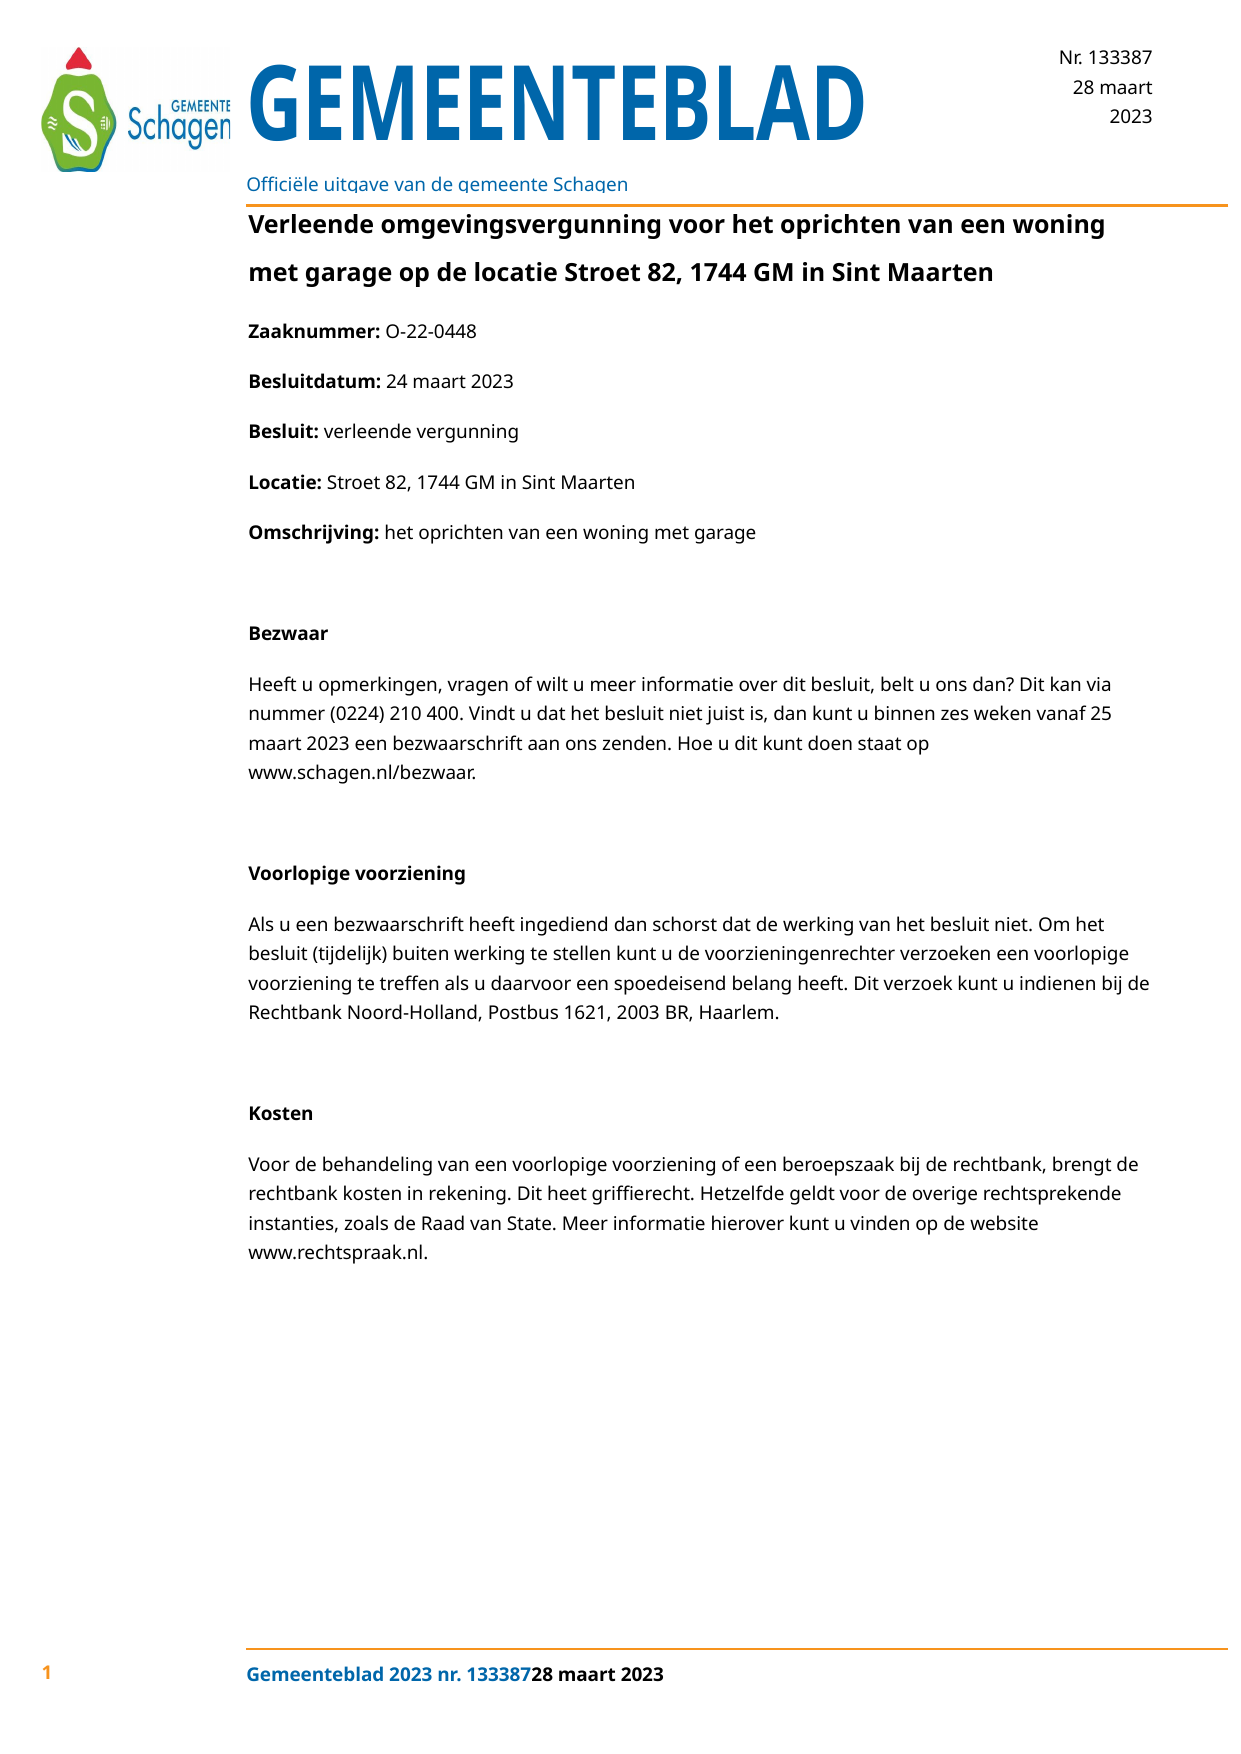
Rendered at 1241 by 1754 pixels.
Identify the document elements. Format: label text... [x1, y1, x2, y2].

text Bezwaar [248, 620, 1152, 646]
text Besluitdatum: 24 maart 2023 [248, 368, 1152, 394]
text Kosten [248, 1100, 1152, 1126]
picture [41, 47, 231, 172]
text Als u een bezwaarschrift heeft ingediend dan schorst dat de werking van het besluit niet. Om het besluit (tijdelijk) buiten werking te stellen kunt u de voorzieningenrechter verzoeken een voorlopige voorziening te treffen als u daarvoor een spoedeisend belang heeft. Dit verzoek kunt u indienen bij de Rechtbank Noord-Holland, Postbus 1621, 2003 BR, Haarlem. [248, 911, 1152, 1025]
text Besluit: verleende vergunning [248, 419, 1152, 444]
text Verleende omgevingsvergunning voor het oprichten van een woning met garage op de locatie Stroet 82, 1744 GM in Sint Maarten [248, 207, 1152, 288]
text Zaaknummer: O-22-0448 [248, 318, 1152, 344]
text Voor de behandeling van een voorlopige voorziening of een beroepszaak bij de rechtbank, brengt de rechtbank kosten in rekening. Dit heet griffierecht. Hetzelfde geldt voor de overige rechtsprekende instanties, zoals de Raad van State. Meer informatie hierover kunt u vinden op de website www.rechtspraak.nl. [248, 1151, 1152, 1265]
text Heeft u opmerkingen, vragen of wilt u meer informatie over dit besluit, belt u ons dan? Dit kan via nummer (0224) 210 400. Vindt u dat het besluit niet juist is, dan kunt u binnen zes weken vanaf 25 maart 2023 een bezwaarschrift aan ons zenden. Hoe u dit kunt doen staat op www.schagen.nl/bezwaar. [248, 671, 1152, 785]
text Locatie: Stroet 82, 1744 GM in Sint Maarten [248, 469, 1152, 495]
text Omschrijving: het oprichten van een woning met garage [248, 519, 1152, 545]
text Voorlopige voorziening [248, 860, 1152, 886]
